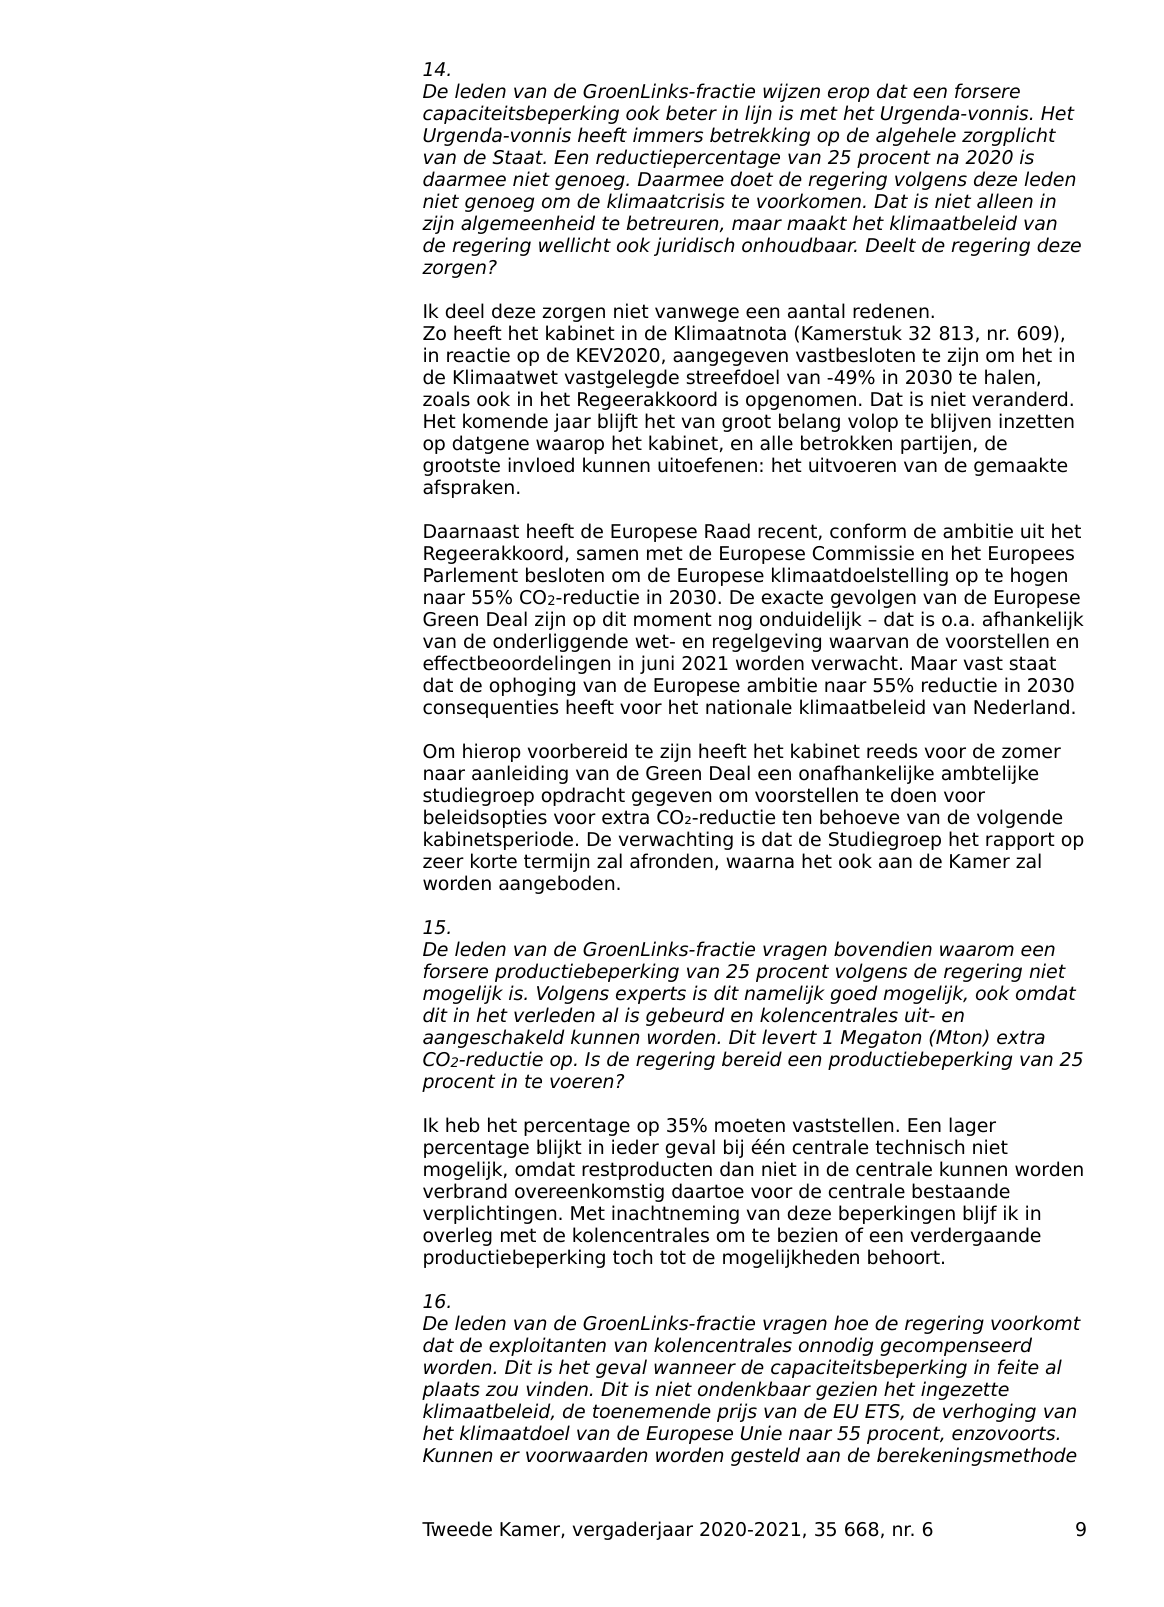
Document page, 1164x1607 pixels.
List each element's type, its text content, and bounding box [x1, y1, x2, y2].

text De leden van de GroenLinks-fractie vragen bovendien waarom een forsere productiebeperking van 25 procent volgens de regering niet mogelijk is. Volgens experts is dit namelijk goed mogelijk, ook omdat dit in het verleden al is gebeurd en kolencentrales uit- en aangeschakeld kunnen worden. Dit levert 1 Megaton (Mton) extra CO2-reductie op. Is de regering bereid een productiebeperking van 25 procent in te voeren? [422, 939, 1087, 1093]
text Zo heeft het kabinet in de Klimaatnota (Kamerstuk 32 813, nr. 609), in reactie op de KEV2020, aangegeven vastbesloten te zijn om het in de Klimaatwet vastgelegde streefdoel van -49% in 2030 te halen, zoals ook in het Regeerakkoord is opgenomen. Dat is niet veranderd. Het komende jaar blijft het van groot belang volop te blijven inzetten op datgene waarop het kabinet, en alle betrokken partijen, de grootste invloed kunnen uitoefenen: het uitvoeren van de gemaakte afspraken. [422, 323, 1087, 499]
text 15. [422, 917, 1087, 939]
text Ik deel deze zorgen niet vanwege een aantal redenen. [422, 301, 1087, 323]
text Ik heb het percentage op 35% moeten vaststellen. Een lager percentage blijkt in ieder geval bij één centrale technisch niet mogelijk, omdat restproducten dan niet in de centrale kunnen worden verbrand overeenkomstig daartoe voor de centrale bestaande verplichtingen. Met inachtneming van deze beperkingen blijf ik in overleg met de kolencentrales om te bezien of een verdergaande productiebeperking toch tot de mogelijkheden behoort. [422, 1115, 1087, 1269]
text 14. [422, 59, 1087, 81]
text De leden van de GroenLinks-fractie wijzen erop dat een forsere capaciteitsbeperking ook beter in lijn is met het Urgenda-vonnis. Het Urgenda-vonnis heeft immers betrekking op de algehele zorgplicht van de Staat. Een reductiepercentage van 25 procent na 2020 is daarmee niet genoeg. Daarmee doet de regering volgens deze leden niet genoeg om de klimaatcrisis te voorkomen. Dat is niet alleen in zijn algemeenheid te betreuren, maar maakt het klimaatbeleid van de regering wellicht ook juridisch onhoudbaar. Deelt de regering deze zorgen? [422, 81, 1087, 279]
text 16. [422, 1291, 1087, 1313]
text Om hierop voorbereid te zijn heeft het kabinet reeds voor de zomer naar aanleiding van de Green Deal een onafhankelijke ambtelijke studiegroep opdracht gegeven om voorstellen te doen voor beleidsopties voor extra CO₂-reductie ten behoeve van de volgende kabinetsperiode. De verwachting is dat de Studiegroep het rapport op zeer korte termijn zal afronden, waarna het ook aan de Kamer zal worden aangeboden. [422, 741, 1087, 895]
text Daarnaast heeft de Europese Raad recent, conform de ambitie uit het Regeerakkoord, samen met de Europese Commissie en het Europees Parlement besloten om de Europese klimaatdoelstelling op te hogen naar 55% CO2-reductie in 2030. De exacte gevolgen van de Europese Green Deal zijn op dit moment nog onduidelijk – dat is o.a. afhankelijk van de onderliggende wet- en regelgeving waarvan de voorstellen en effectbeoordelingen in juni 2021 worden verwacht. Maar vast staat dat de ophoging van de Europese ambitie naar 55% reductie in 2030 consequenties heeft voor het nationale klimaatbeleid van Nederland. [422, 521, 1087, 719]
text De leden van de GroenLinks-fractie vragen hoe de regering voorkomt dat de exploitanten van kolencentrales onnodig gecompenseerd worden. Dit is het geval wanneer de capaciteitsbeperking in feite al plaats zou vinden. Dit is niet ondenkbaar gezien het ingezette klimaatbeleid, de toenemende prijs van de EU ETS, de verhoging van het klimaatdoel van de Europese Unie naar 55 procent, enzovoorts. Kunnen er voorwaarden worden gesteld aan de berekeningsmethode [422, 1313, 1087, 1467]
